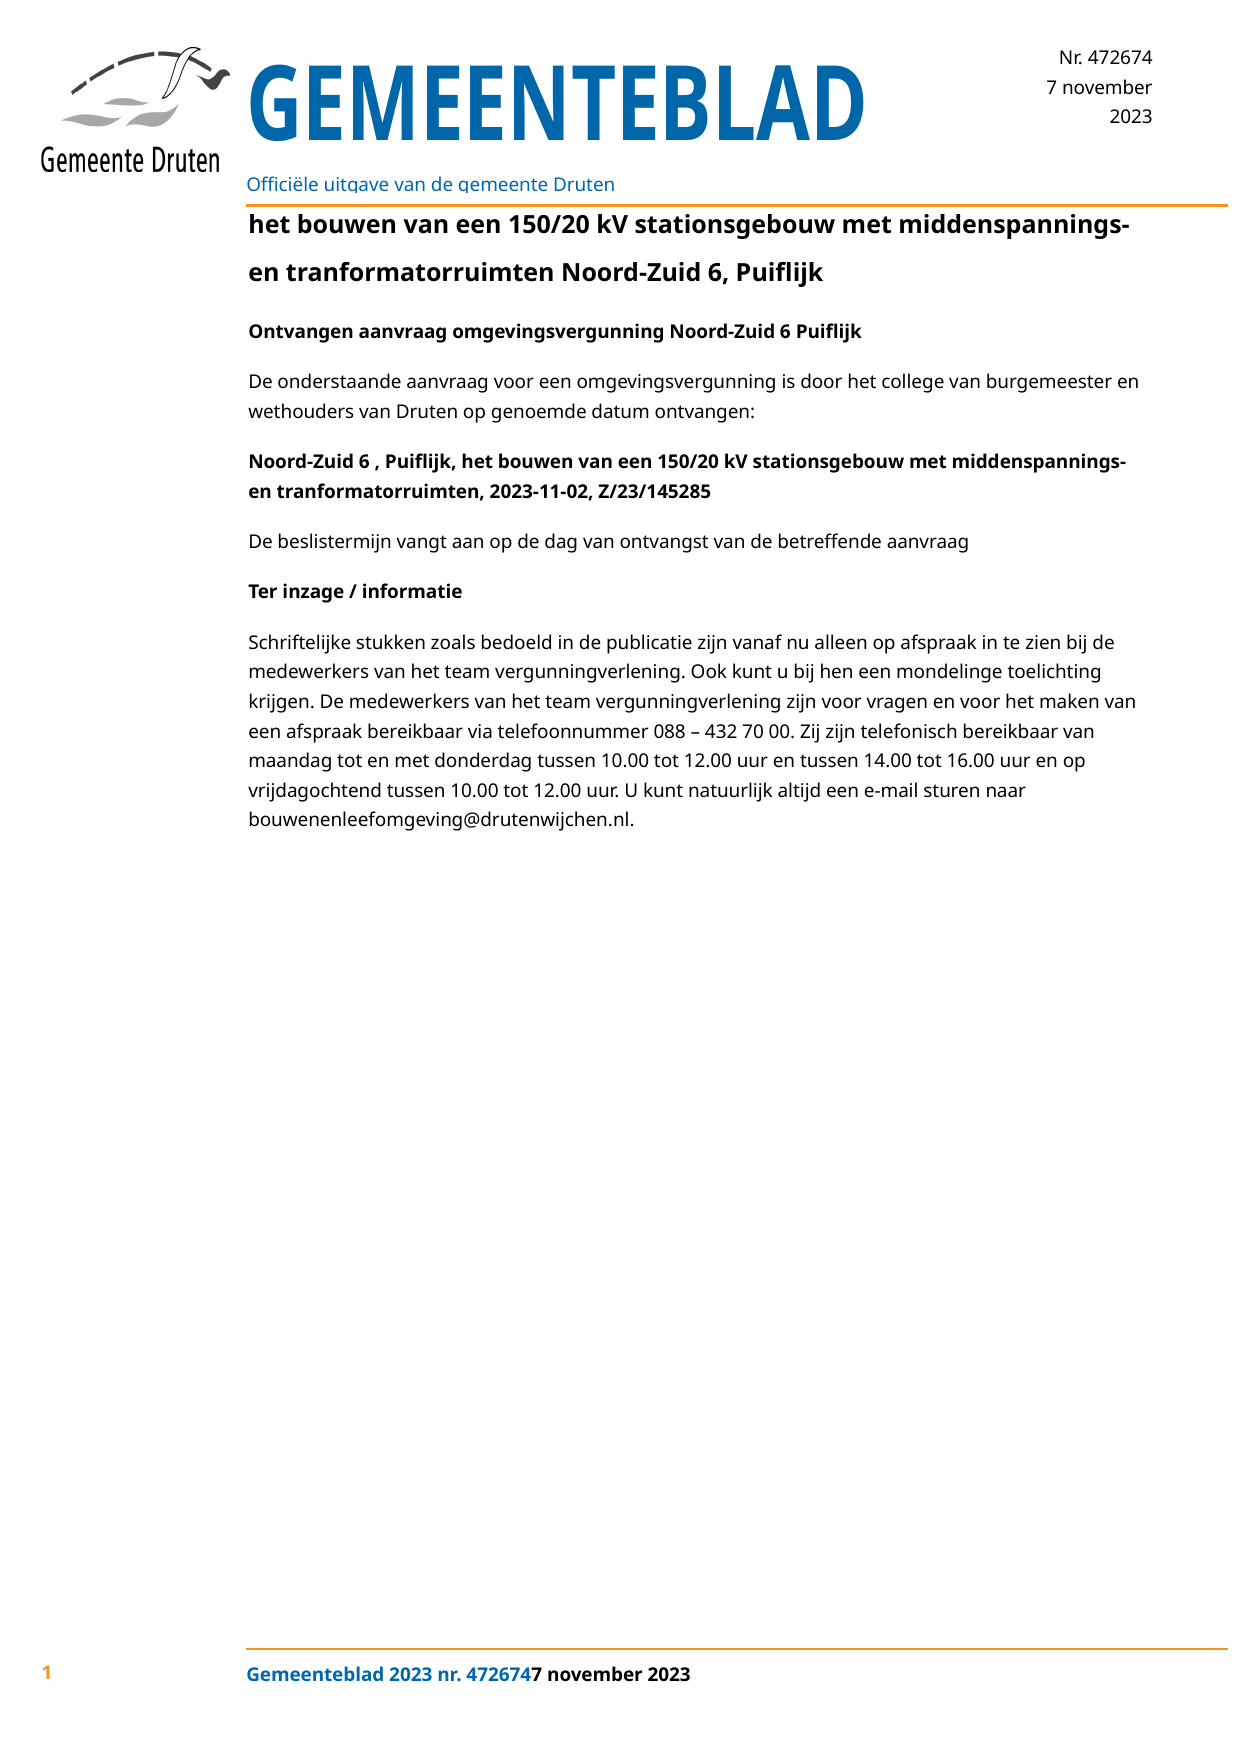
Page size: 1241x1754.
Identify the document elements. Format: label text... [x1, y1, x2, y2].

picture [41, 47, 231, 172]
text het bouwen van een 150/20 kV stationsgebouw met middenspannings- en tranformatorruimten Noord-Zuid 6, Puiflijk [248, 207, 1152, 288]
text Schriftelijke stukken zoals bedoeld in de publicatie zijn vanaf nu alleen op afspraak in te zien bij de medewerkers van het team vergunningverlening. Ook kunt u bij hen een mondelinge toelichting krijgen. De medewerkers van het team vergunningverlening zijn voor vragen en voor het maken van een afspraak bereikbaar via telefoonnummer 088 – 432 70 00. Zij zijn telefonisch bereikbaar van maandag tot en met donderdag tussen 10.00 tot 12.00 uur en tussen 14.00 tot 16.00 uur en op vrijdagochtend tussen 10.00 tot 12.00 uur. U kunt natuurlijk altijd een e-mail sturen naar bouwenenleefomgeving@drutenwijchen.nl. [248, 629, 1152, 832]
text Ter inzage / informatie [248, 579, 1152, 604]
text Ontvangen aanvraag omgevingsvergunning Noord-Zuid 6 Puiflijk [248, 318, 1152, 344]
text De beslistermijn vangt aan op de dag van ontvangst van de betreffende aanvraag [248, 528, 1152, 554]
text Noord-Zuid 6 , Puiflijk, het bouwen van een 150/20 kV stationsgebouw met middenspannings- en tranformatorruimten, 2023-11-02, Z/23/145285 [248, 448, 1152, 504]
text De onderstaande aanvraag voor een omgevingsvergunning is door het college van burgemeester en wethouders van Druten op genoemde datum ontvangen: [248, 368, 1152, 424]
